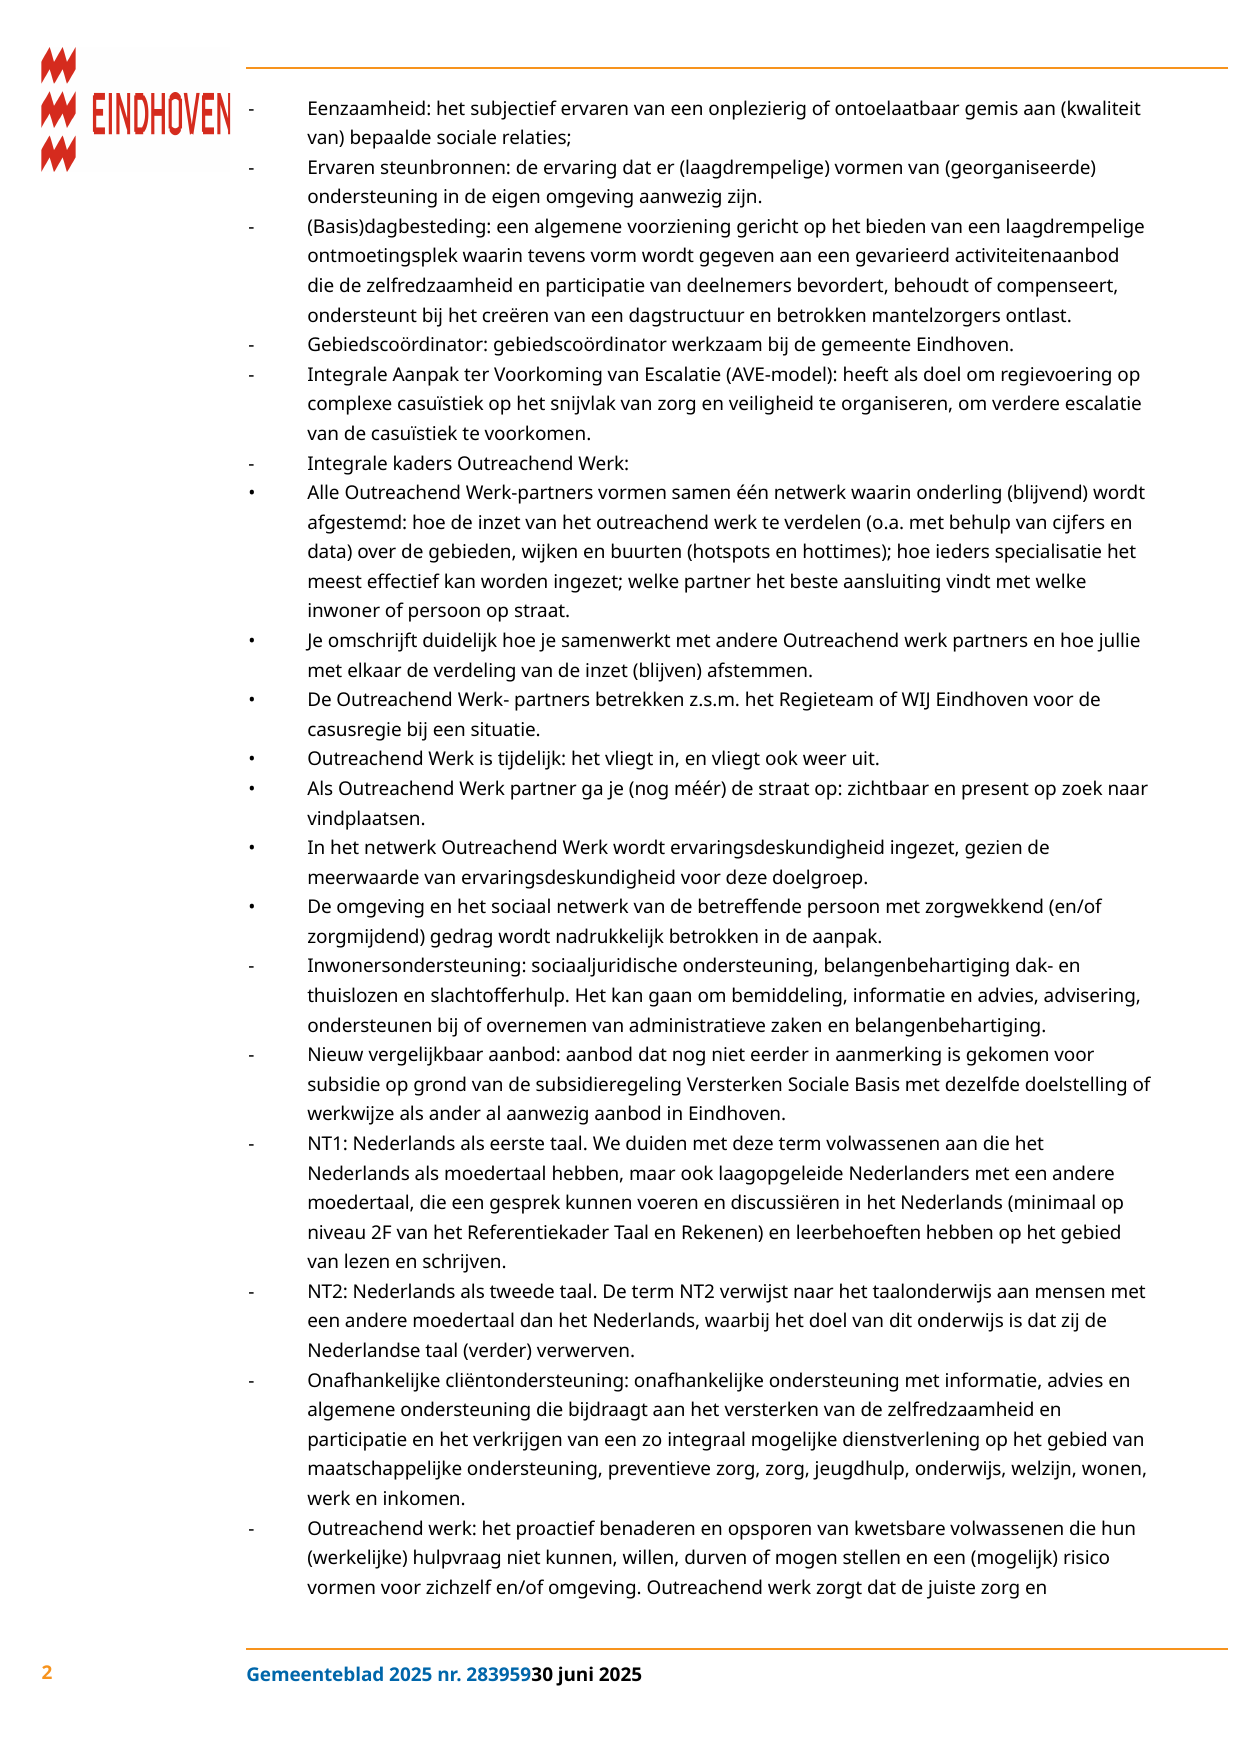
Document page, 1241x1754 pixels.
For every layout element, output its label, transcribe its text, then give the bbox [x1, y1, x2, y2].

list Outreachend werk: het proactief benaderen en opsporen van kwetsbare volwassenen die hun (werkelijke) hulpvraag niet kunnen, willen, durven of mogen stellen en een (mogelijk) risico vormen voor zichzelf en/of omgeving. Outreachend werk zorgt dat de juiste zorg en [248, 1515, 1152, 1600]
list Integrale Aanpak ter Voorkoming van Escalatie (AVE-model): heeft als doel om regievoering op complexe casuïstiek op het snijvlak van zorg en veiligheid te organiseren, om verdere escalatie van de casuïstiek te voorkomen. [248, 361, 1152, 446]
list Je omschrijft duidelijk hoe je samenwerkt met andere Outreachend werk partners en hoe jullie met elkaar de verdeling van de inzet (blijven) afstemmen. [248, 627, 1152, 683]
list Inwonersondersteuning: sociaaljuridische ondersteuning, belangenbehartiging dak- en thuislozen en slachtofferhulp. Het kan gaan om bemiddeling, informatie en advies, advisering, ondersteunen bij of overnemen van administratieve zaken en belangenbehartiging. [248, 953, 1152, 1038]
list Eenzaamheid: het subjectief ervaren van een onplezierig of ontoelaatbaar gemis aan (kwaliteit van) bepaalde sociale relaties; [248, 95, 1152, 150]
list (Basis)dagbesteding: een algemene voorziening gericht op het bieden van een laagdrempelige ontmoetingsplek waarin tevens vorm wordt gegeven aan een gevarieerd activiteitenaanbod die de zelfredzaamheid en participatie van deelnemers bevordert, behoudt of compenseert, ondersteunt bij het creëren van een dagstructuur en betrokken mantelzorgers ontlast. [248, 213, 1152, 328]
list Als Outreachend Werk partner ga je (nog méér) de straat op: zichtbaar en present op zoek naar vindplaatsen. [248, 775, 1152, 831]
list Onafhankelijke cliëntondersteuning: onafhankelijke ondersteuning met informatie, advies en algemene ondersteuning die bijdraagt aan het versterken van de zelfredzaamheid en participatie en het verkrijgen van een zo integraal mogelijke dienstverlening op het gebied van maatschappelijke ondersteuning, preventieve zorg, zorg, jeugdhulp, onderwijs, welzijn, wonen, werk en inkomen. [248, 1367, 1152, 1511]
list Nieuw vergelijkbaar aanbod: aanbod dat nog niet eerder in aanmerking is gekomen voor subsidie op grond van de subsidieregeling Versterken Sociale Basis met dezelfde doelstelling of werkwijze als ander al aanwezig aanbod in Eindhoven. [248, 1041, 1152, 1126]
list Outreachend Werk is tijdelijk: het vliegt in, en vliegt ook weer uit. [248, 746, 1152, 771]
list NT2: Nederlands als tweede taal. De term NT2 verwijst naar het taalonderwijs aan mensen met een andere moedertaal dan het Nederlands, waarbij het doel van dit onderwijs is dat zij de Nederlandse taal (verder) verwerven. [248, 1278, 1152, 1363]
list In het netwerk Outreachend Werk wordt ervaringsdeskundigheid ingezet, gezien de meerwaarde van ervaringsdeskundigheid voor deze doelgroep. [248, 834, 1152, 890]
list NT1: Nederlands als eerste taal. We duiden met deze term volwassenen aan die het Nederlands als moedertaal hebben, maar ook laagopgeleide Nederlanders met een andere moedertaal, die een gesprek kunnen voeren en discussiëren in het Nederlands (minimaal op niveau 2F van het Referentiekader Taal en Rekenen) en leerbehoeften hebben op het gebied van lezen en schrijven. [248, 1130, 1152, 1274]
list De Outreachend Werk- partners betrekken z.s.m. het Regieteam of WIJ Eindhoven voor de casusregie bij een situatie. [248, 686, 1152, 742]
list Alle Outreachend Werk-partners vormen samen één netwerk waarin onderling (blijvend) wordt afgestemd: hoe de inzet van het outreachend werk te verdelen (o.a. met behulp van cijfers en data) over de gebieden, wijken en buurten (hotspots en hottimes); hoe ieders specialisatie het meest effectief kan worden ingezet; welke partner het beste aansluiting vindt met welke inwoner of persoon op straat. [248, 479, 1152, 623]
list Integrale kaders Outreachend Werk: [248, 450, 1152, 476]
picture [41, 47, 231, 172]
list Ervaren steunbronnen: de ervaring dat er (laagdrempelige) vormen van (georganiseerde) ondersteuning in de eigen omgeving aanwezig zijn. [248, 154, 1152, 209]
list De omgeving en het sociaal netwerk van de betreffende persoon met zorgwekkend (en/of zorgmijdend) gedrag wordt nadrukkelijk betrokken in de aanpak. [248, 893, 1152, 949]
list Gebiedscoördinator: gebiedscoördinator werkzaam bij de gemeente Eindhoven. [248, 331, 1152, 357]
